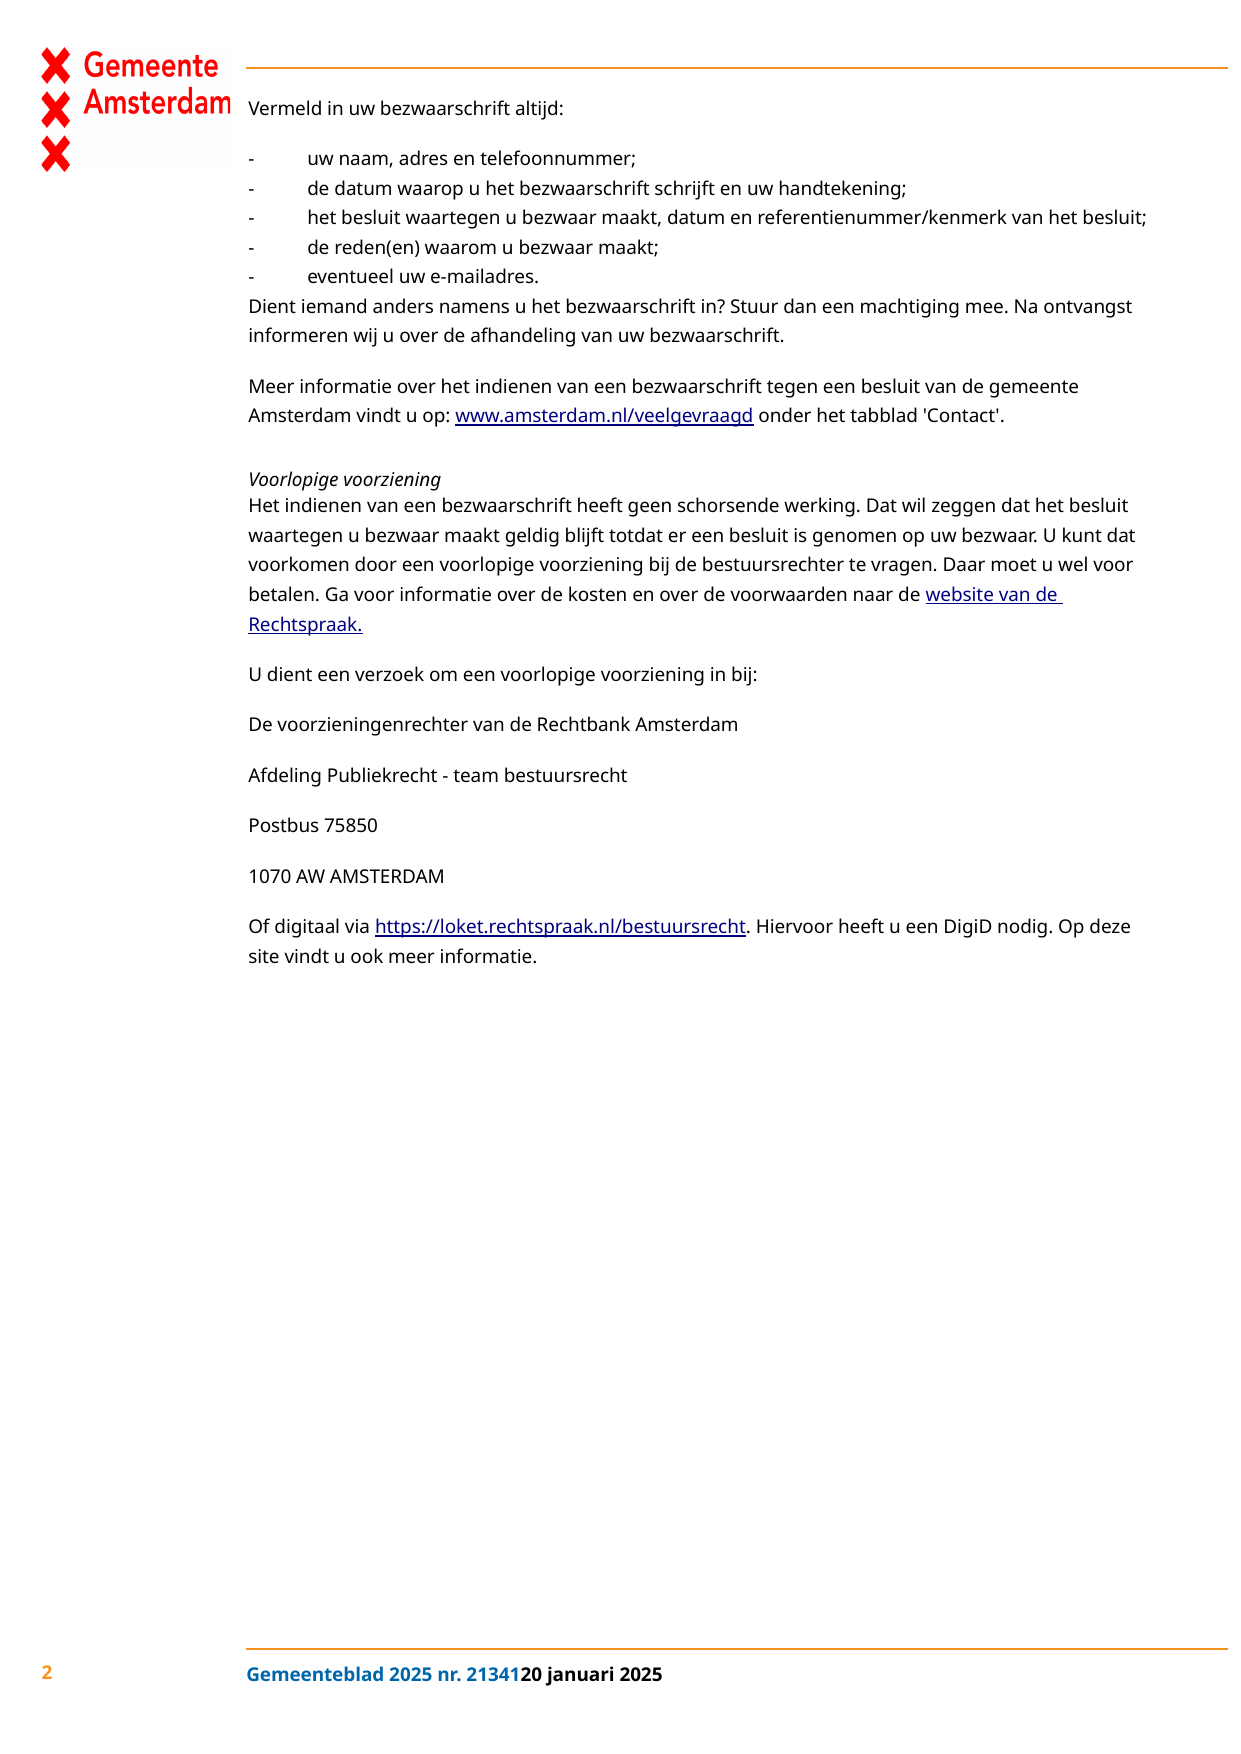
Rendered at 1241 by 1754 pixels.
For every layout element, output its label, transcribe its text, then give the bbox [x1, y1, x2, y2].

list het besluit waartegen u bezwaar maakt, datum en referentienummer/kenmerk van het besluit; [248, 204, 1152, 230]
text Het indienen van een bezwaarschrift heeft geen schorsende werking. Dat wil zeggen dat het besluit waartegen u bezwaar maakt geldig blijft totdat er een besluit is genomen op uw bezwaar. U kunt dat voorkomen door een voorlopige voorziening bij de bestuursrechter te vragen. Daar moet u wel voor betalen. Ga voor informatie over de kosten en over de voorwaarden naar de website van de Rechtspraak. [248, 492, 1152, 636]
picture [41, 47, 231, 172]
list uw naam, adres en telefoonnummer; [248, 145, 1152, 171]
list eventueel uw e-mailadres. [248, 263, 1152, 289]
text 1070 AW AMSTERDAM [248, 863, 1152, 888]
text Meer informatie over het indienen van een bezwaarschrift tegen een besluit van de gemeente Amsterdam vindt u op: www.amsterdam.nl/veelgevraagd onder het tabblad 'Contact'. [248, 373, 1152, 428]
text Afdeling Publiekrecht - team bestuursrecht [248, 762, 1152, 788]
text Of digitaal via https://loket.rechtspraak.nl/bestuursrecht. Hiervoor heeft u een DigiD nodig. Op deze site vindt u ook meer informatie. [248, 913, 1152, 968]
text Postbus 75850 [248, 812, 1152, 838]
text Voorlopige voorziening [248, 467, 1152, 492]
list de reden(en) waarom u bezwaar maakt; [248, 234, 1152, 260]
text U dient een verzoek om een voorlopige voorziening in bij: [248, 661, 1152, 687]
text De voorzieningenrechter van de Rechtbank Amsterdam [248, 712, 1152, 737]
text Vermeld in uw bezwaarschrift altijd: [248, 95, 1152, 121]
list de datum waarop u het bezwaarschrift schrijft en uw handtekening; [248, 175, 1152, 201]
text Dient iemand anders namens u het bezwaarschrift in? Stuur dan een machtiging mee. Na ontvangst informeren wij u over de afhandeling van uw bezwaarschrift. [248, 293, 1152, 348]
